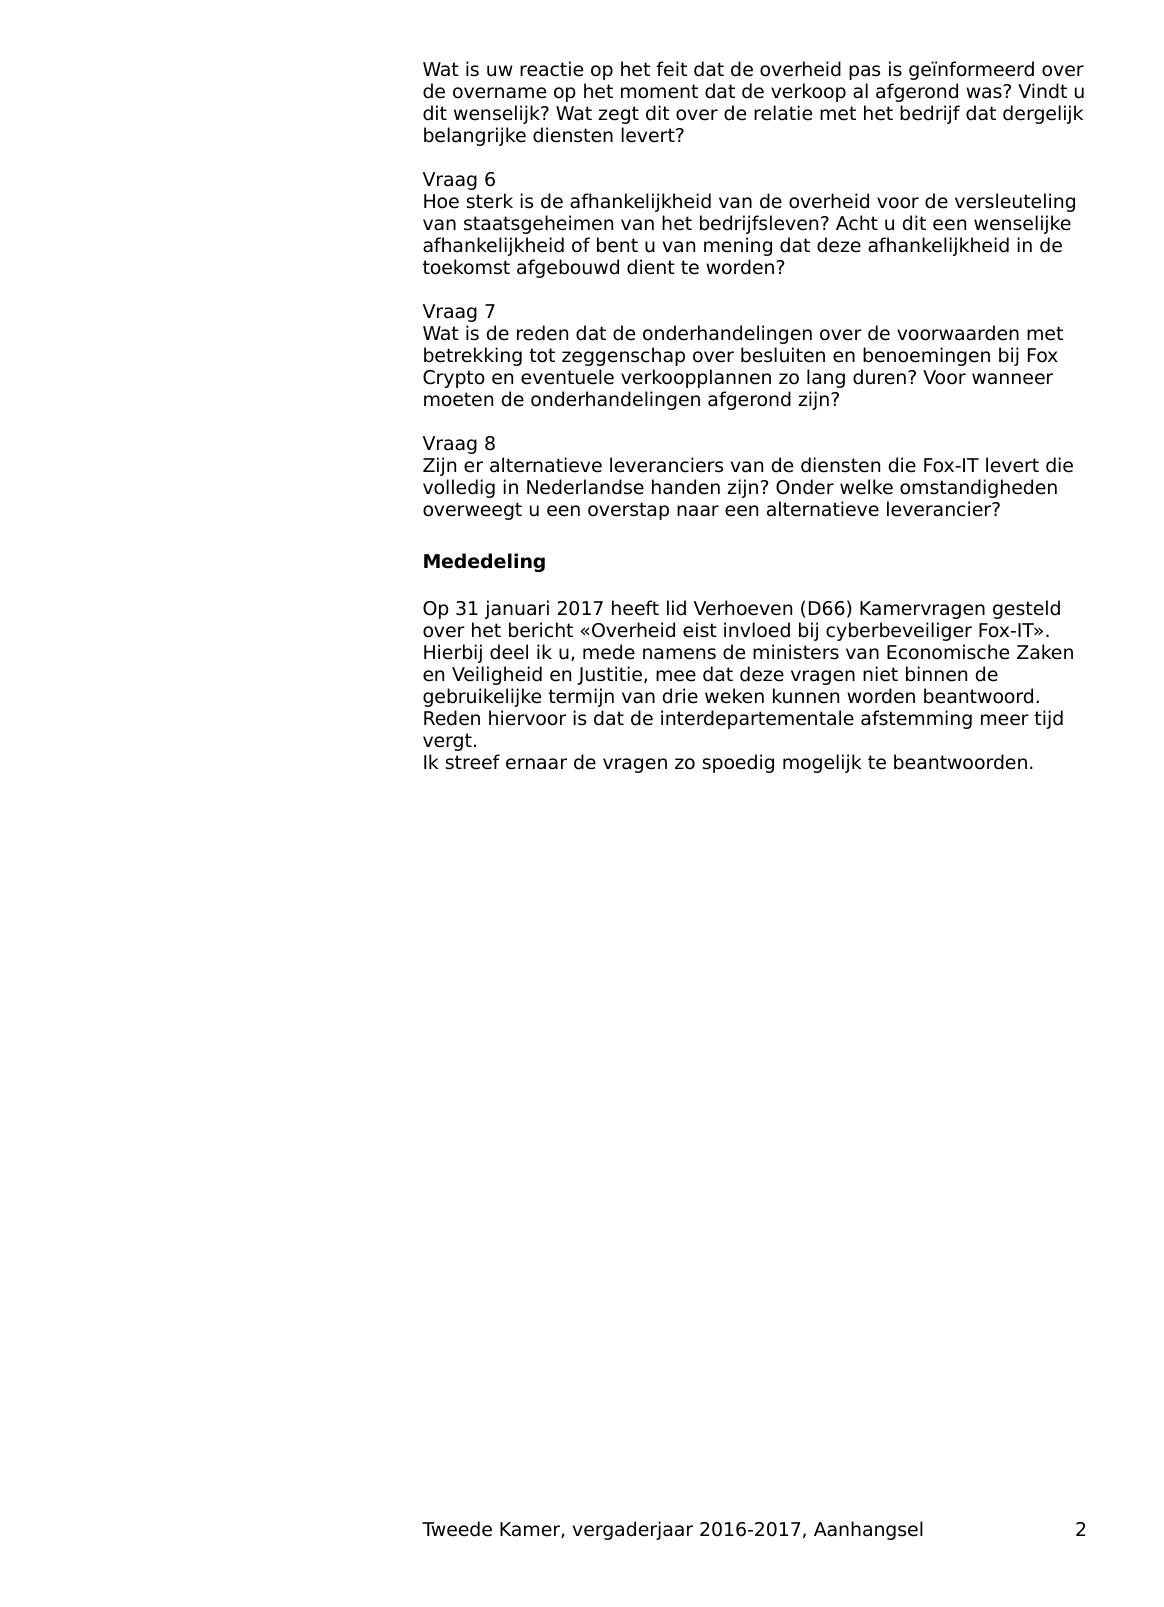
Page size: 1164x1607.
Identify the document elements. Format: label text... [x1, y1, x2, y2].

text Reden hiervoor is dat de interdepartementale afstemming meer tijd vergt. [422, 708, 1087, 752]
text Ik streef ernaar de vragen zo spoedig mogelijk te beantwoorden. [422, 752, 1087, 774]
text Hoe sterk is de afhankelijkheid van de overheid voor de versleuteling van staatsgeheimen van het bedrijfsleven? Acht u dit een wenselijke afhankelijkheid of bent u van mening dat deze afhankelijkheid in de toekomst afgebouwd dient te worden? [422, 191, 1087, 279]
text Zijn er alternatieve leveranciers van de diensten die Fox-IT levert die volledig in Nederlandse handen zijn? Onder welke omstandigheden overweegt u een overstap naar een alternatieve leverancier? [422, 455, 1087, 521]
text Op 31 januari 2017 heeft lid Verhoeven (D66) Kamervragen gesteld over het bericht «Overheid eist invloed bij cyberbeveiliger Fox-IT». Hierbij deel ik u, mede namens de ministers van Economische Zaken en Veiligheid en Justitie, mee dat deze vragen niet binnen de gebruikelijke termijn van drie weken kunnen worden beantwoord. [422, 598, 1087, 708]
text Wat is uw reactie op het feit dat de overheid pas is geïnformeerd over de overname op het moment dat de verkoop al afgerond was? Vindt u dit wenselijk? Wat zegt dit over de relatie met het bedrijf dat dergelijk belangrijke diensten levert? [422, 59, 1087, 147]
text Vraag 6 [422, 169, 1087, 191]
text Vraag 7 [422, 301, 1087, 323]
subtitle Mededeling [422, 551, 1087, 573]
text Vraag 8 [422, 433, 1087, 455]
text Wat is de reden dat de onderhandelingen over de voorwaarden met betrekking tot zeggenschap over besluiten en benoemingen bij Fox Crypto en eventuele verkoopplannen zo lang duren? Voor wanneer moeten de onderhandelingen afgerond zijn? [422, 323, 1087, 411]
